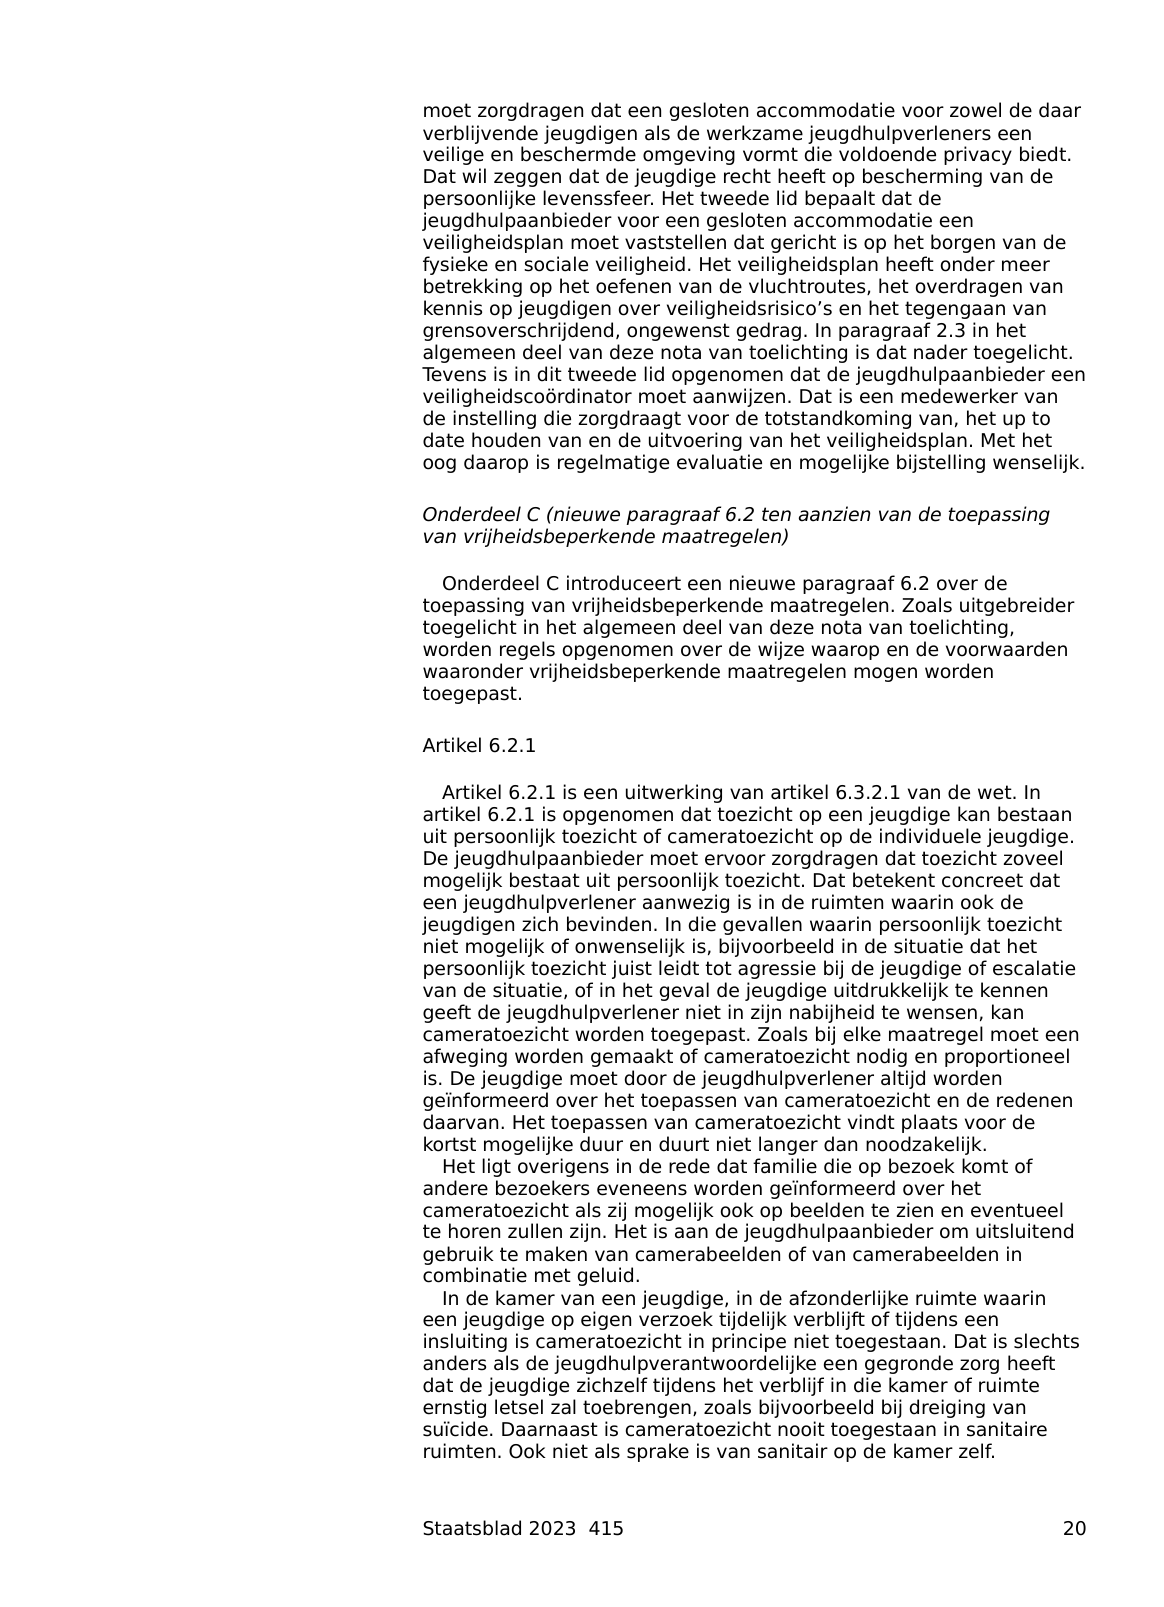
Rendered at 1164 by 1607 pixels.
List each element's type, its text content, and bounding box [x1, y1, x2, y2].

text Onderdeel C introduceert een nieuwe paragraaf 6.2 over de toepassing van vrijheidsbeperkende maatregelen. Zoals uitgebreider toegelicht in het algemeen deel van deze nota van toelichting, worden regels opgenomen over de wijze waarop en de voorwaarden waaronder vrijheidsbeperkende maatregelen mogen worden toegepast. [422, 573, 1087, 705]
subtitle Onderdeel C (nieuwe paragraaf 6.2 ten aanzien van de toepassing van vrijheidsbeperkende maatregelen) [422, 504, 1087, 548]
text Het ligt overigens in de rede dat familie die op bezoek komt of andere bezoekers eveneens worden geïnformeerd over het cameratoezicht als zij mogelijk ook op beelden te zien en eventueel te horen zullen zijn. Het is aan de jeugdhulpaanbieder om uitsluitend gebruik te maken van camerabeelden of van camerabeelden in combinatie met geluid. [422, 1156, 1087, 1287]
text moet zorgdragen dat een gesloten accommodatie voor zowel de daar verblijvende jeugdigen als de werkzame jeugdhulpverleners een veilige en beschermde omgeving vormt die voldoende privacy biedt. Dat wil zeggen dat de jeugdige recht heeft op bescherming van de persoonlijke levenssfeer. Het tweede lid bepaalt dat de jeugdhulpaanbieder voor een gesloten accommodatie een veiligheidsplan moet vaststellen dat gericht is op het borgen van de fysieke en sociale veiligheid. Het veiligheidsplan heeft onder meer betrekking op het oefenen van de vluchtroutes, het overdragen van kennis op jeugdigen over veiligheidsrisico’s en het tegengaan van grensoverschrijdend, ongewenst gedrag. In paragraaf 2.3 in het algemeen deel van deze nota van toelichting is dat nader toegelicht. Tevens is in dit tweede lid opgenomen dat de jeugdhulpaanbieder een veiligheidscoördinator moet aanwijzen. Dat is een medewerker van de instelling die zorgdraagt voor de totstandkoming van, het up to date houden van en de uitvoering van het veiligheidsplan. Met het oog daarop is regelmatige evaluatie en mogelijke bijstelling wenselijk. [422, 100, 1087, 474]
text Artikel 6.2.1 is een uitwerking van artikel 6.3.2.1 van de wet. In artikel 6.2.1 is opgenomen dat toezicht op een jeugdige kan bestaan uit persoonlijk toezicht of cameratoezicht op de individuele jeugdige. De jeugdhulpaanbieder moet ervoor zorgdragen dat toezicht zoveel mogelijk bestaat uit persoonlijk toezicht. Dat betekent concreet dat een jeugdhulpverlener aanwezig is in de ruimten waarin ook de jeugdigen zich bevinden. In die gevallen waarin persoonlijk toezicht niet mogelijk of onwenselijk is, bijvoorbeeld in de situatie dat het persoonlijk toezicht juist leidt tot agressie bij de jeugdige of escalatie van de situatie, of in het geval de jeugdige uitdrukkelijk te kennen geeft de jeugdhulpverlener niet in zijn nabijheid te wensen, kan cameratoezicht worden toegepast. Zoals bij elke maatregel moet een afweging worden gemaakt of cameratoezicht nodig en proportioneel is. De jeugdige moet door de jeugdhulpverlener altijd worden geïnformeerd over het toepassen van cameratoezicht en de redenen daarvan. Het toepassen van cameratoezicht vindt plaats voor de kortst mogelijke duur en duurt niet langer dan noodzakelijk. [422, 782, 1087, 1156]
text In de kamer van een jeugdige, in de afzonderlijke ruimte waarin een jeugdige op eigen verzoek tijdelijk verblijft of tijdens een insluiting is cameratoezicht in principe niet toegestaan. Dat is slechts anders als de jeugdhulpverantwoordelijke een gegronde zorg heeft dat de jeugdige zichzelf tijdens het verblijf in die kamer of ruimte ernstig letsel zal toebrengen, zoals bijvoorbeeld bij dreiging van suïcide. Daarnaast is cameratoezicht nooit toegestaan in sanitaire ruimten. Ook niet als sprake is van sanitair op de kamer zelf. [422, 1287, 1087, 1463]
subtitle Artikel 6.2.1 [422, 735, 1087, 757]
